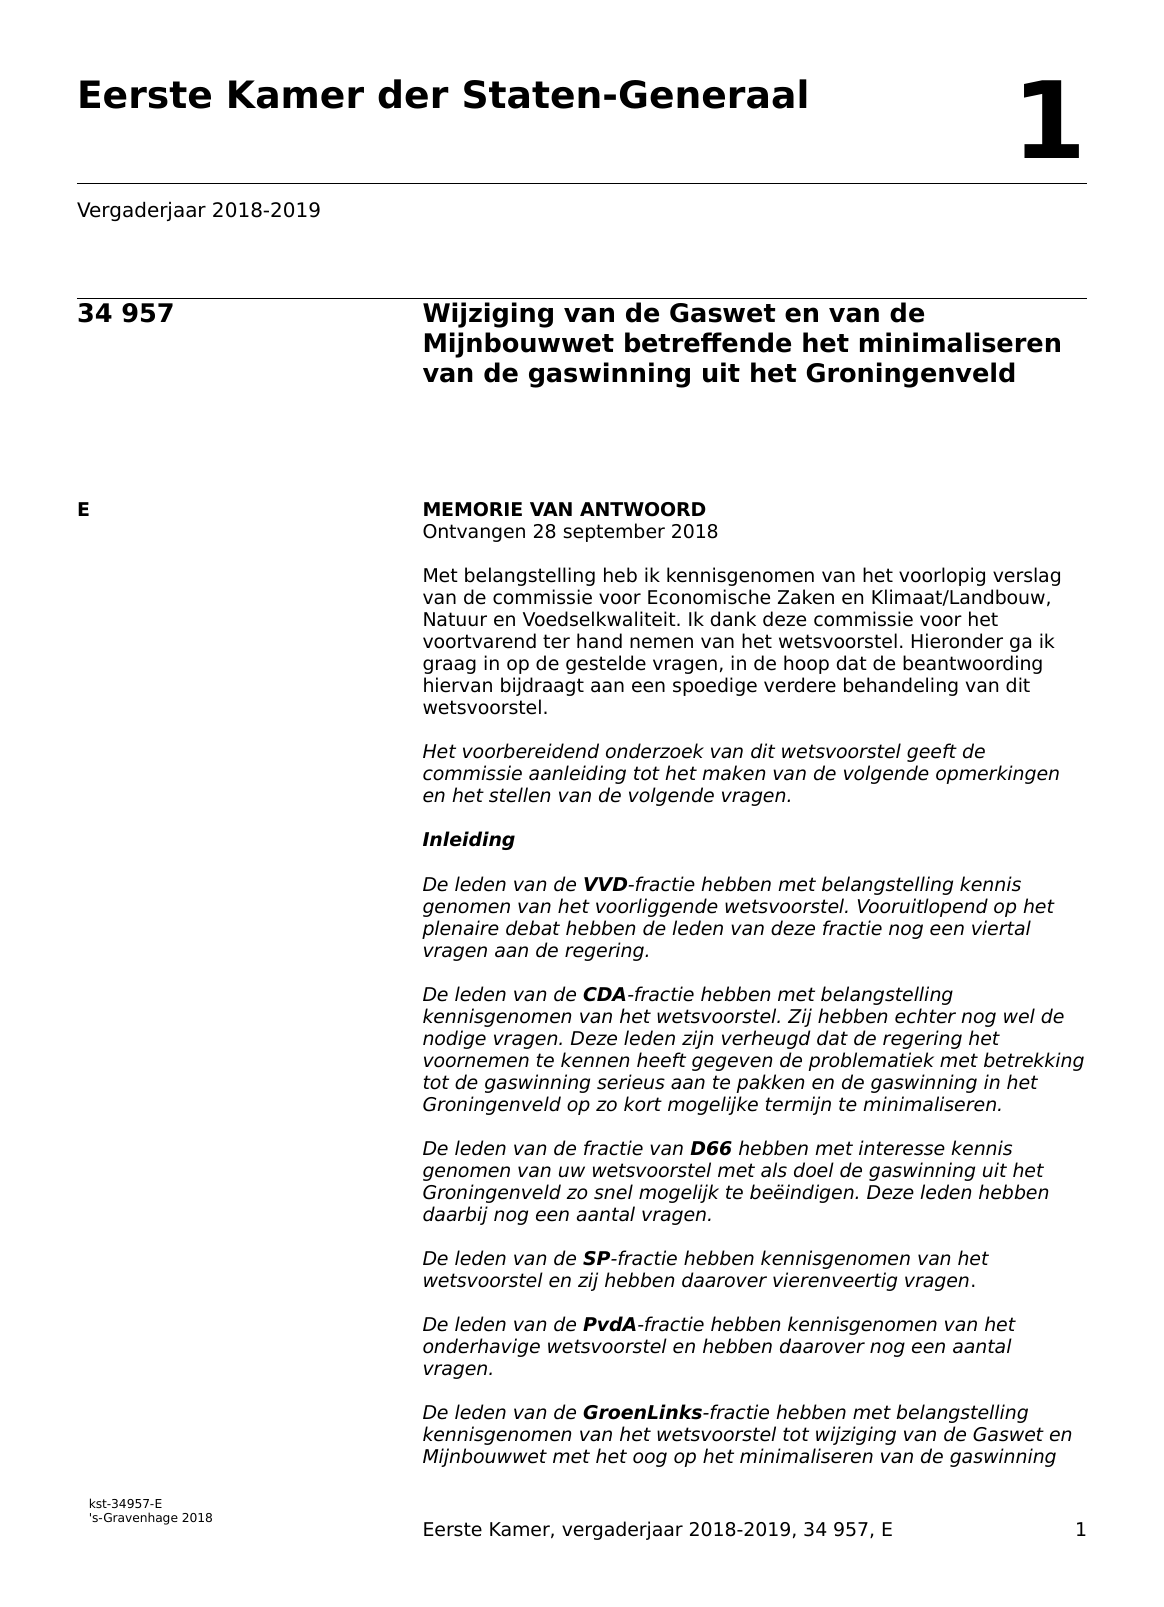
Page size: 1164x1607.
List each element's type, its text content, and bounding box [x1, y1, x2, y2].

text De leden van de fractie van D66 hebben met interesse kennis genomen van uw wetsvoorstel met als doel de gaswinning uit het Groningenveld zo snel mogelijk te beëindigen. Deze leden hebben daarbij nog een aantal vragen. [422, 1138, 1087, 1226]
text De leden van de GroenLinks-fractie hebben met belangstelling kennisgenomen van het wetsvoorstel tot wijziging van de Gaswet en Mijnbouwwet met het oog op het minimaliseren van de gaswinning [422, 1402, 1087, 1468]
text 's-Gravenhage 2018 [88, 1511, 323, 1525]
text De leden van de PvdA-fractie hebben kennisgenomen van het onderhavige wetsvoorstel en hebben daarover nog een aantal vragen. [422, 1314, 1087, 1380]
subtitle 34 957 Wijziging van de Gaswet en van de Mijnbouwwet betreffende het minimaliseren van de gaswinning uit het Groningenveld [77, 299, 1087, 388]
table_header 1 [886, 59, 1087, 183]
subtitle E MEMORIE VAN ANTWOORD [77, 499, 1087, 521]
table_cell Vergaderjaar 2018-2019 [77, 184, 1087, 298]
text De leden van de VVD-fractie hebben met belangstelling kennis genomen van het voorliggende wetsvoorstel. Vooruitlopend op het plenaire debat hebben de leden van deze fractie nog een viertal vragen aan de regering. [422, 873, 1087, 961]
subtitle Inleiding [422, 829, 1087, 851]
text De leden van de SP-fractie hebben kennisgenomen van het wetsvoorstel en zij hebben daarover vierenveertig vragen. [422, 1248, 1087, 1292]
text De leden van de CDA-fractie hebben met belangstelling kennisgenomen van het wetsvoorstel. Zij hebben echter nog wel de nodige vragen. Deze leden zijn verheugd dat de regering het voornemen te kennen heeft gegeven de problematiek met betrekking tot de gaswinning serieus aan te pakken en de gaswinning in het Groningenveld op zo kort mogelijke termijn te minimaliseren. [422, 984, 1087, 1116]
table_header Eerste Kamer der Staten-Generaal [77, 59, 886, 183]
text kst-34957-E [88, 1497, 323, 1511]
text Met belangstelling heb ik kennisgenomen van het voorlopig verslag van de commissie voor Economische Zaken en Klimaat/Landbouw, Natuur en Voedselkwaliteit. Ik dank deze commissie voor het voortvarend ter hand nemen van het wetsvoorstel. Hieronder ga ik graag in op de gestelde vragen, in de hoop dat de beantwoording hiervan bijdraagt aan een spoedige verdere behandeling van dit wetsvoorstel. [422, 565, 1087, 719]
text Het voorbereidend onderzoek van dit wetsvoorstel geeft de commissie aanleiding tot het maken van de volgende opmerkingen en het stellen van de volgende vragen. [422, 741, 1087, 807]
text Ontvangen 28 september 2018 [422, 521, 1087, 543]
